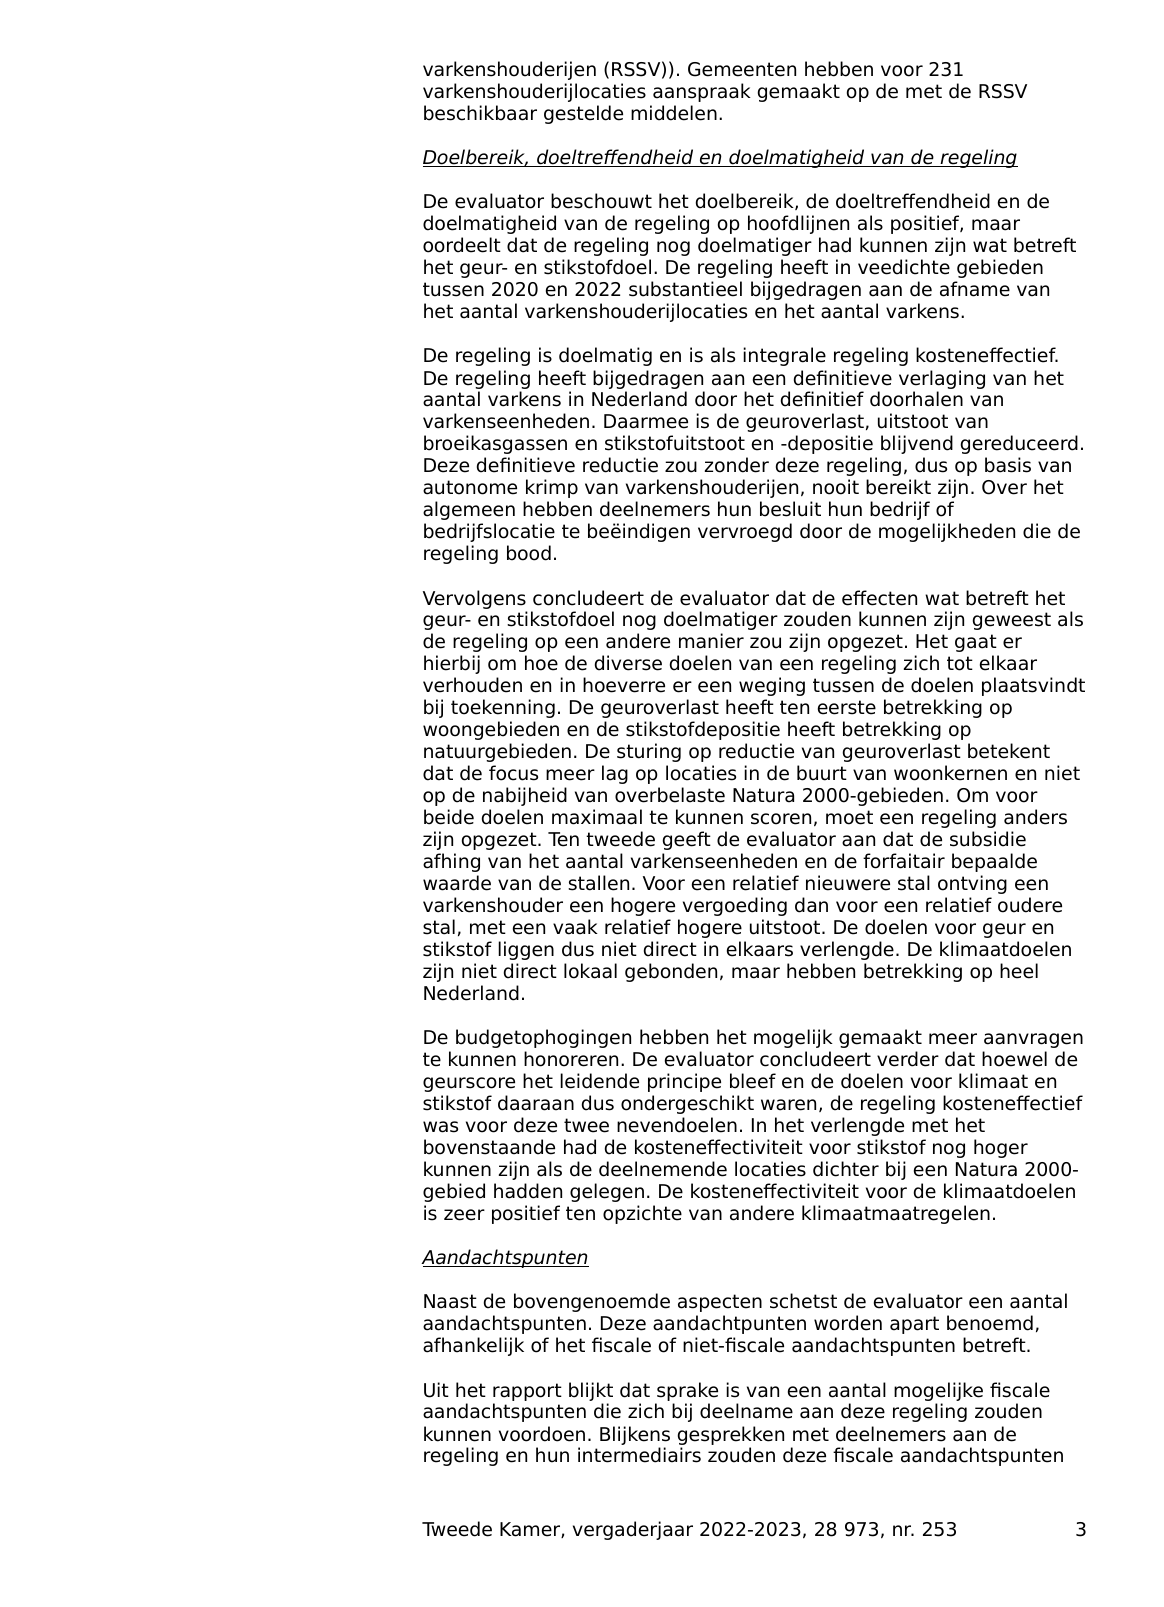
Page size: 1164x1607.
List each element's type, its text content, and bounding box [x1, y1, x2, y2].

text Uit het rapport blijkt dat sprake is van een aantal mogelijke fiscale aandachtspunten die zich bij deelname aan deze regeling zouden kunnen voordoen. Blijkens gesprekken met deelnemers aan de regeling en hun intermediairs zouden deze fiscale aandachtspunten [422, 1379, 1087, 1467]
text De budgetophogingen hebben het mogelijk gemaakt meer aanvragen te kunnen honoreren. De evaluator concludeert verder dat hoewel de geurscore het leidende principe bleef en de doelen voor klimaat en stikstof daaraan dus ondergeschikt waren, de regeling kosteneffectief was voor deze twee nevendoelen. In het verlengde met het bovenstaande had de kosteneffectiviteit voor stikstof nog hoger kunnen zijn als de deelnemende locaties dichter bij een Natura 2000-gebied hadden gelegen. De kosteneffectiviteit voor de klimaatdoelen is zeer positief ten opzichte van andere klimaatmaatregelen. [422, 1027, 1087, 1225]
text De evaluator beschouwt het doelbereik, de doeltreffendheid en de doelmatigheid van de regeling op hoofdlijnen als positief, maar oordeelt dat de regeling nog doelmatiger had kunnen zijn wat betreft het geur- en stikstofdoel. De regeling heeft in veedichte gebieden tussen 2020 en 2022 substantieel bijgedragen aan de afname van het aantal varkenshouderijlocaties en het aantal varkens. [422, 191, 1087, 323]
subtitle Doelbereik, doeltreffendheid en doelmatigheid van de regeling [422, 147, 1087, 169]
text Vervolgens concludeert de evaluator dat de effecten wat betreft het geur- en stikstofdoel nog doelmatiger zouden kunnen zijn geweest als de regeling op een andere manier zou zijn opgezet. Het gaat er hierbij om hoe de diverse doelen van een regeling zich tot elkaar verhouden en in hoeverre er een weging tussen de doelen plaatsvindt bij toekenning. De geuroverlast heeft ten eerste betrekking op woongebieden en de stikstofdepositie heeft betrekking op natuurgebieden. De sturing op reductie van geuroverlast betekent dat de focus meer lag op locaties in de buurt van woonkernen en niet op de nabijheid van overbelaste Natura 2000-gebieden. Om voor beide doelen maximaal te kunnen scoren, moet een regeling anders zijn opgezet. Ten tweede geeft de evaluator aan dat de subsidie afhing van het aantal varkenseenheden en de forfaitair bepaalde waarde van de stallen. Voor een relatief nieuwere stal ontving een varkenshouder een hogere vergoeding dan voor een relatief oudere stal, met een vaak relatief hogere uitstoot. De doelen voor geur en stikstof liggen dus niet direct in elkaars verlengde. De klimaatdoelen zijn niet direct lokaal gebonden, maar hebben betrekking op heel Nederland. [422, 587, 1087, 1005]
text varkenshouderijen (RSSV)). Gemeenten hebben voor 231 varkenshouderijlocaties aanspraak gemaakt op de met de RSSV beschikbaar gestelde middelen. [422, 59, 1087, 125]
text De regeling is doelmatig en is als integrale regeling kosteneffectief. De regeling heeft bijgedragen aan een definitieve verlaging van het aantal varkens in Nederland door het definitief doorhalen van varkenseenheden. Daarmee is de geuroverlast, uitstoot van broeikasgassen en stikstofuitstoot en -depositie blijvend gereduceerd. Deze definitieve reductie zou zonder deze regeling, dus op basis van autonome krimp van varkenshouderijen, nooit bereikt zijn. Over het algemeen hebben deelnemers hun besluit hun bedrijf of bedrijfslocatie te beëindigen vervroegd door de mogelijkheden die de regeling bood. [422, 345, 1087, 565]
subtitle Aandachtspunten [422, 1247, 1087, 1269]
text Naast de bovengenoemde aspecten schetst de evaluator een aantal aandachtspunten. Deze aandachtpunten worden apart benoemd, afhankelijk of het fiscale of niet-fiscale aandachtspunten betreft. [422, 1291, 1087, 1357]
